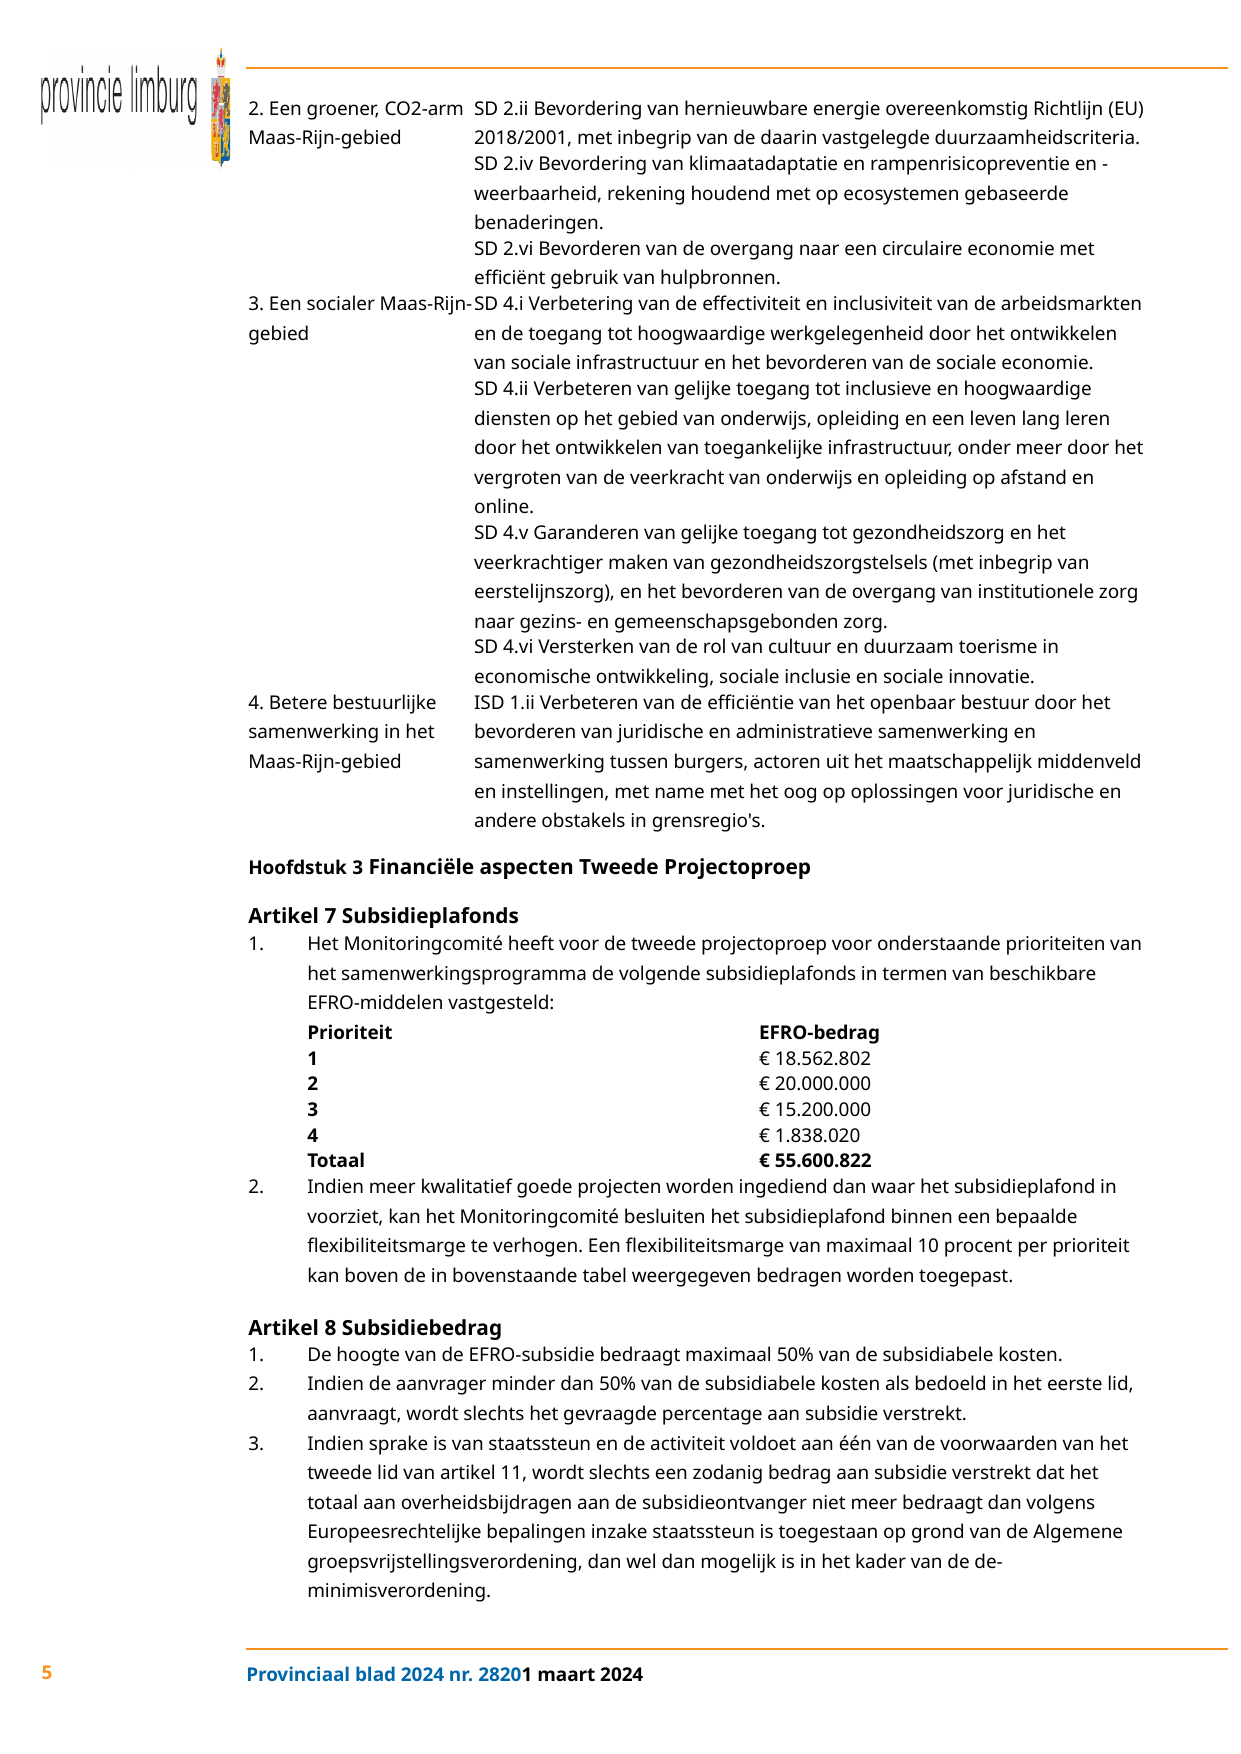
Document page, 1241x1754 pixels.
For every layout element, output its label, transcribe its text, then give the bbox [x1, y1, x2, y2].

table_cell SD 4.vi Versterken van de rol van cultuur en duurzaam toerisme in economische ontwikkeling, sociale inclusie en sociale innovatie. [474, 634, 1152, 689]
table_cell 3 [307, 1096, 759, 1122]
table_cell Totaal [307, 1148, 759, 1173]
text Hoofdstuk 3 Financiële aspecten Tweede Projectoproep [248, 852, 1152, 881]
picture [41, 47, 231, 172]
list De hoogte van de EFRO-subsidie bedraagt maximaal 50% van de subsidiabele kosten. [248, 1341, 1152, 1367]
table_cell 1 [307, 1045, 759, 1070]
table_cell ISD 1.ii Verbeteren van de efficiëntie van het openbaar bestuur door het bevorderen van juridische en administratieve samenwerking en samenwerking tussen burgers, actoren uit het maatschappelijk middenveld en instellingen, met name met het oog op oplossingen voor juridische en andere obstakels in grensregio's. [474, 689, 1152, 833]
table_cell 4. Betere bestuurlijke samenwerking in het Maas-Rijn-gebied [248, 689, 474, 833]
list Indien sprake is van staatssteun en de activiteit voldoet aan één van de voorwaarden van het tweede lid van artikel 11, wordt slechts een zodanig bedrag aan subsidie verstrekt dat het totaal aan overheidsbijdragen aan de subsidieontvanger niet meer bedraagt dan volgens Europeesrechtelijke bepalingen inzake staatssteun is toegestaan op grond van de Algemene groepsvrijstellingsverordening, dan wel dan mogelijk is in het kader van de de-minimisverordening. [248, 1430, 1152, 1603]
table_cell 4 [307, 1122, 759, 1148]
table_cell SD 2.iv Bevordering van klimaatadaptatie en rampenrisicopreventie en -weerbaarheid, rekening houdend met op ecosystemen gebaseerde benaderingen. [474, 150, 1152, 235]
table_cell € 15.200.000 [759, 1096, 1211, 1122]
table_header EFRO-bedrag [759, 1019, 1211, 1045]
list Indien de aanvrager minder dan 50% van de subsidiabele kosten als bedoeld in het eerste lid, aanvraagt, wordt slechts het gevraagde percentage aan subsidie verstrekt. [248, 1371, 1152, 1426]
table_cell 3. Een socialer Maas-Rijn-gebied [248, 290, 474, 689]
text Artikel 7 Subsidieplafonds [248, 902, 1152, 930]
table_header Prioriteit [307, 1019, 759, 1045]
list Indien meer kwalitatief goede projecten worden ingediend dan waar het subsidieplafond in voorziet, kan het Monitoringcomité besluiten het subsidieplafond binnen een bepaalde flexibiliteitsmarge te verhogen. Een flexibiliteitsmarge van maximaal 10 procent per prioriteit kan boven de in bovenstaande tabel weergegeven bedragen worden toegepast. [248, 1173, 1152, 1288]
list Het Monitoringcomité heeft voor de tweede projectoproep voor onderstaande prioriteiten van het samenwerkingsprogramma de volgende subsidieplafonds in termen van beschikbare EFRO-middelen vastgesteld: [248, 930, 1152, 1015]
text Artikel 8 Subsidiebedrag [248, 1313, 1152, 1341]
table_cell SD 4.ii Verbeteren van gelijke toegang tot inclusieve en hoogwaardige diensten op het gebied van onderwijs, opleiding en een leven lang leren door het ontwikkelen van toegankelijke infrastructuur, onder meer door het vergroten van de veerkracht van onderwijs en opleiding op afstand en online. [474, 375, 1152, 519]
table_cell € 55.600.822 [759, 1148, 1211, 1173]
table_cell SD 4.v Garanderen van gelijke toegang tot gezondheidszorg en het veerkrachtiger maken van gezondheidszorgstelsels (met inbegrip van eerstelijnszorg), en het bevorderen van de overgang van institutionele zorg naar gezins- en gemeenschapsgebonden zorg. [474, 519, 1152, 634]
table_cell 2. Een groener, CO2-arm Maas-Rijn-gebied [248, 95, 474, 290]
table_cell SD 2.ii Bevordering van hernieuwbare energie overeenkomstig Richtlijn (EU) 2018/2001, met inbegrip van de daarin vastgelegde duurzaamheidscriteria. [474, 95, 1152, 150]
table_cell € 1.838.020 [759, 1122, 1211, 1148]
table_cell € 20.000.000 [759, 1070, 1211, 1096]
table_cell SD 2.vi Bevorderen van de overgang naar een circulaire economie met efficiënt gebruik van hulpbronnen. [474, 235, 1152, 290]
table_cell € 18.562.802 [759, 1045, 1211, 1070]
table_cell SD 4.i Verbetering van de effectiviteit en inclusiviteit van de arbeidsmarkten en de toegang tot hoogwaardige werkgelegenheid door het ontwikkelen van sociale infrastructuur en het bevorderen van de sociale economie. [474, 290, 1152, 375]
table_cell 2 [307, 1070, 759, 1096]
